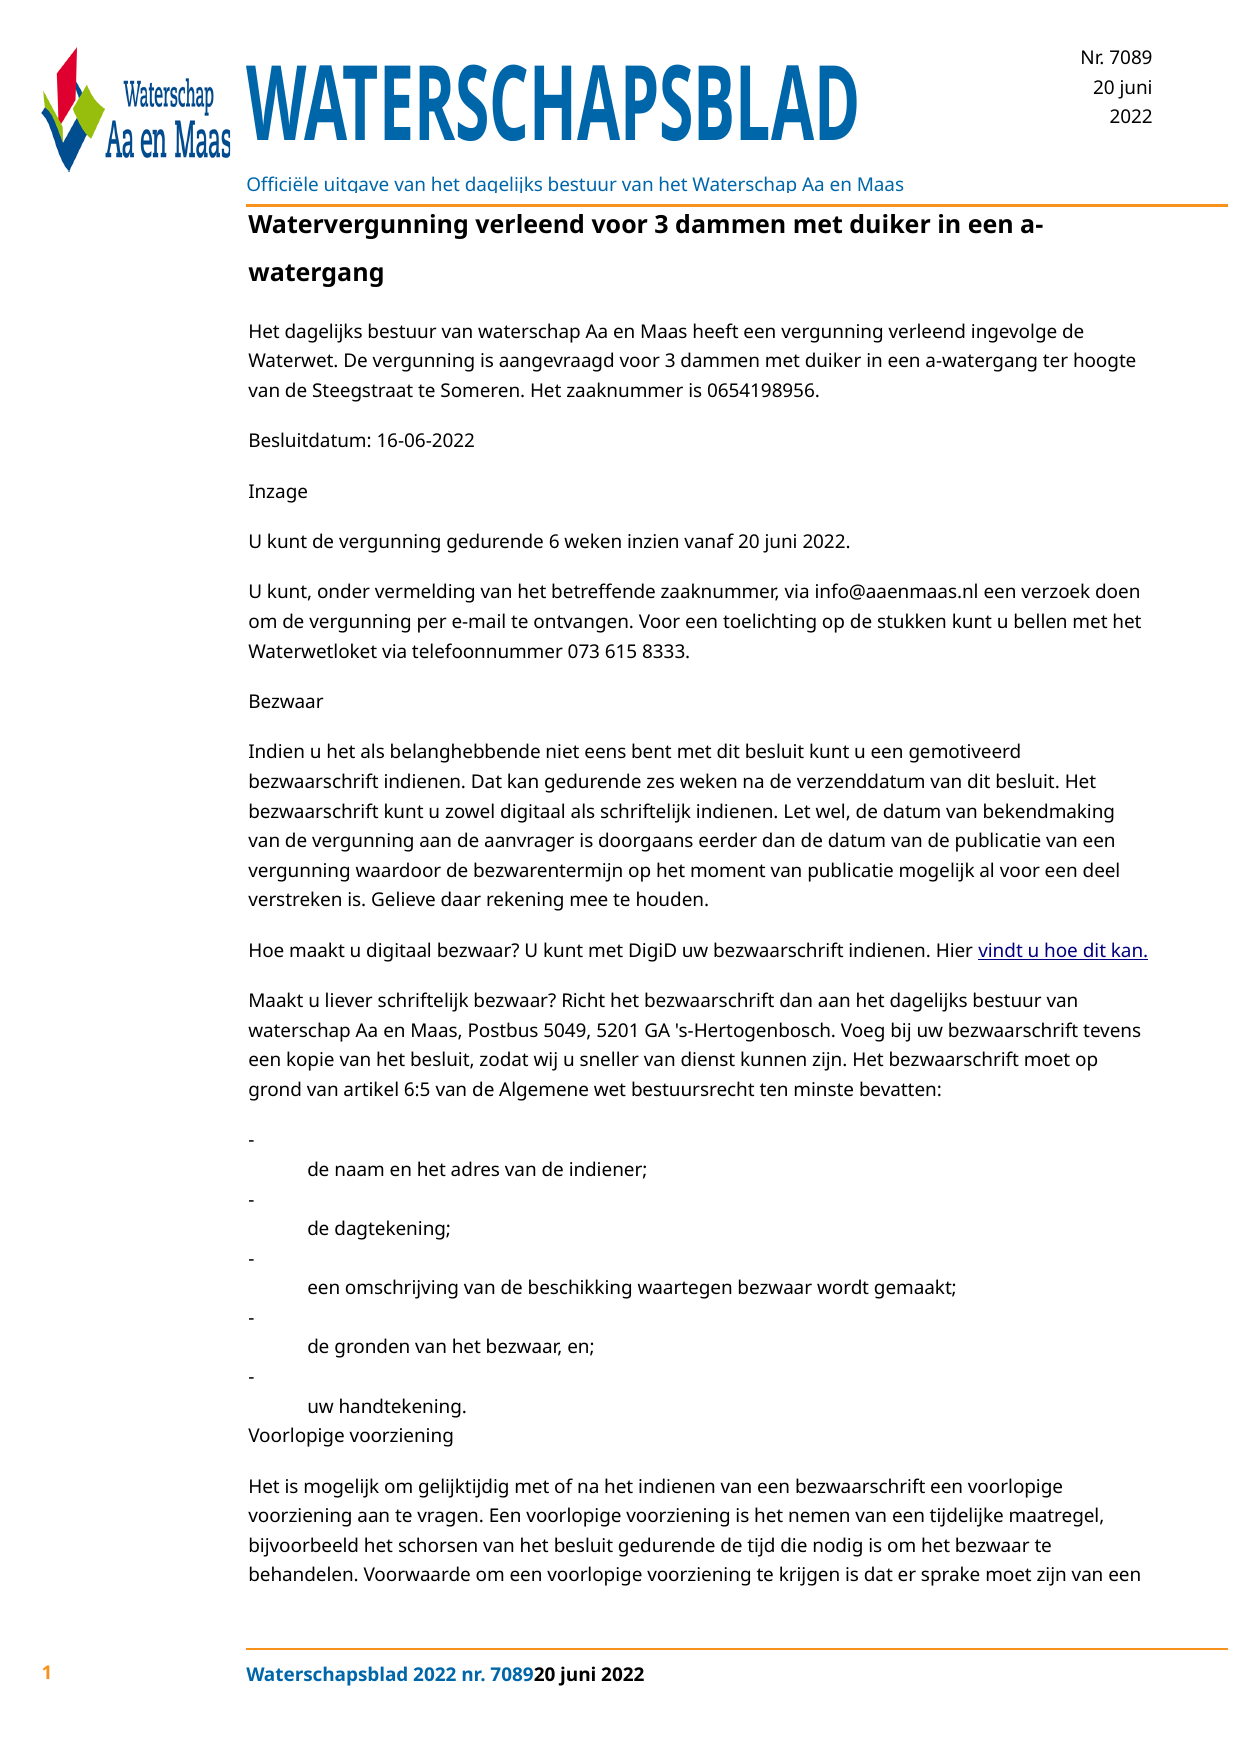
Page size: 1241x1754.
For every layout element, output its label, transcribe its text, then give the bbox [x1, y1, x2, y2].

text Het dagelijks bestuur van waterschap Aa en Maas heeft een vergunning verleend ingevolge de Waterwet. De vergunning is aangevraagd voor 3 dammen met duiker in een a-watergang ter hoogte van de Steegstraat te Someren. Het zaaknummer is 0654198956. [248, 318, 1152, 403]
list de naam en het adres van de indiener; [248, 1156, 1152, 1182]
text U kunt de vergunning gedurende 6 weken inzien vanaf 20 juni 2022. [248, 528, 1152, 554]
text Watervergunning verleend voor 3 dammen met duiker in een a-watergang [248, 207, 1152, 288]
list de dagtekening; [248, 1215, 1152, 1241]
text U kunt, onder vermelding van het betreffende zaaknummer, via info@aaenmaas.nl een verzoek doen om de vergunning per e-mail te ontvangen. Voor een toelichting op de stukken kunt u bellen met het Waterwetloket via telefoonnummer 073 615 8333. [248, 579, 1152, 664]
text Indien u het als belanghebbende niet eens bent met dit besluit kunt u een gemotiveerd bezwaarschrift indienen. Dat kan gedurende zes weken na de verzenddatum van dit besluit. Het bezwaarschrift kunt u zowel digitaal als schriftelijk indienen. Let wel, de datum van bekendmaking van de vergunning aan de aanvrager is doorgaans eerder dan de datum van de publicatie van een vergunning waardoor de bezwarentermijn op het moment van publicatie mogelijk al voor een deel verstreken is. Gelieve daar rekening mee te houden. [248, 739, 1152, 912]
text Maakt u liever schriftelijk bezwaar? Richt het bezwaarschrift dan aan het dagelijks bestuur van waterschap Aa en Maas, Postbus 5049, 5201 GA 's-Hertogenbosch. Voeg bij uw bezwaarschrift tevens een kopie van het besluit, zodat wij u sneller van dienst kunnen zijn. Het bezwaarschrift moet op grond van artikel 6:5 van de Algemene wet bestuursrecht ten minste bevatten: [248, 987, 1152, 1102]
text Besluitdatum: 16-06-2022 [248, 427, 1152, 453]
list de gronden van het bezwaar, en; [248, 1334, 1152, 1359]
list een omschrijving van de beschikking waartegen bezwaar wordt gemaakt; [248, 1274, 1152, 1300]
text Bezwaar [248, 688, 1152, 714]
picture [41, 47, 231, 172]
text Het is mogelijk om gelijktijdig met of na het indienen van een bezwaarschrift een voorlopige voorziening aan te vragen. Een voorlopige voorziening is het nemen van een tijdelijke maatregel, bijvoorbeeld het schorsen van het besluit gedurende de tijd die nodig is om het bezwaar te behandelen. Voorwaarde om een voorlopige voorziening te krijgen is dat er sprake moet zijn van een [248, 1473, 1152, 1587]
text Inzage [248, 478, 1152, 504]
list uw handtekening. [248, 1393, 1152, 1419]
text Voorlopige voorziening [248, 1422, 1152, 1448]
text Hoe maakt u digitaal bezwaar? U kunt met DigiD uw bezwaarschrift indienen. Hier vindt u hoe dit kan. [248, 937, 1152, 963]
